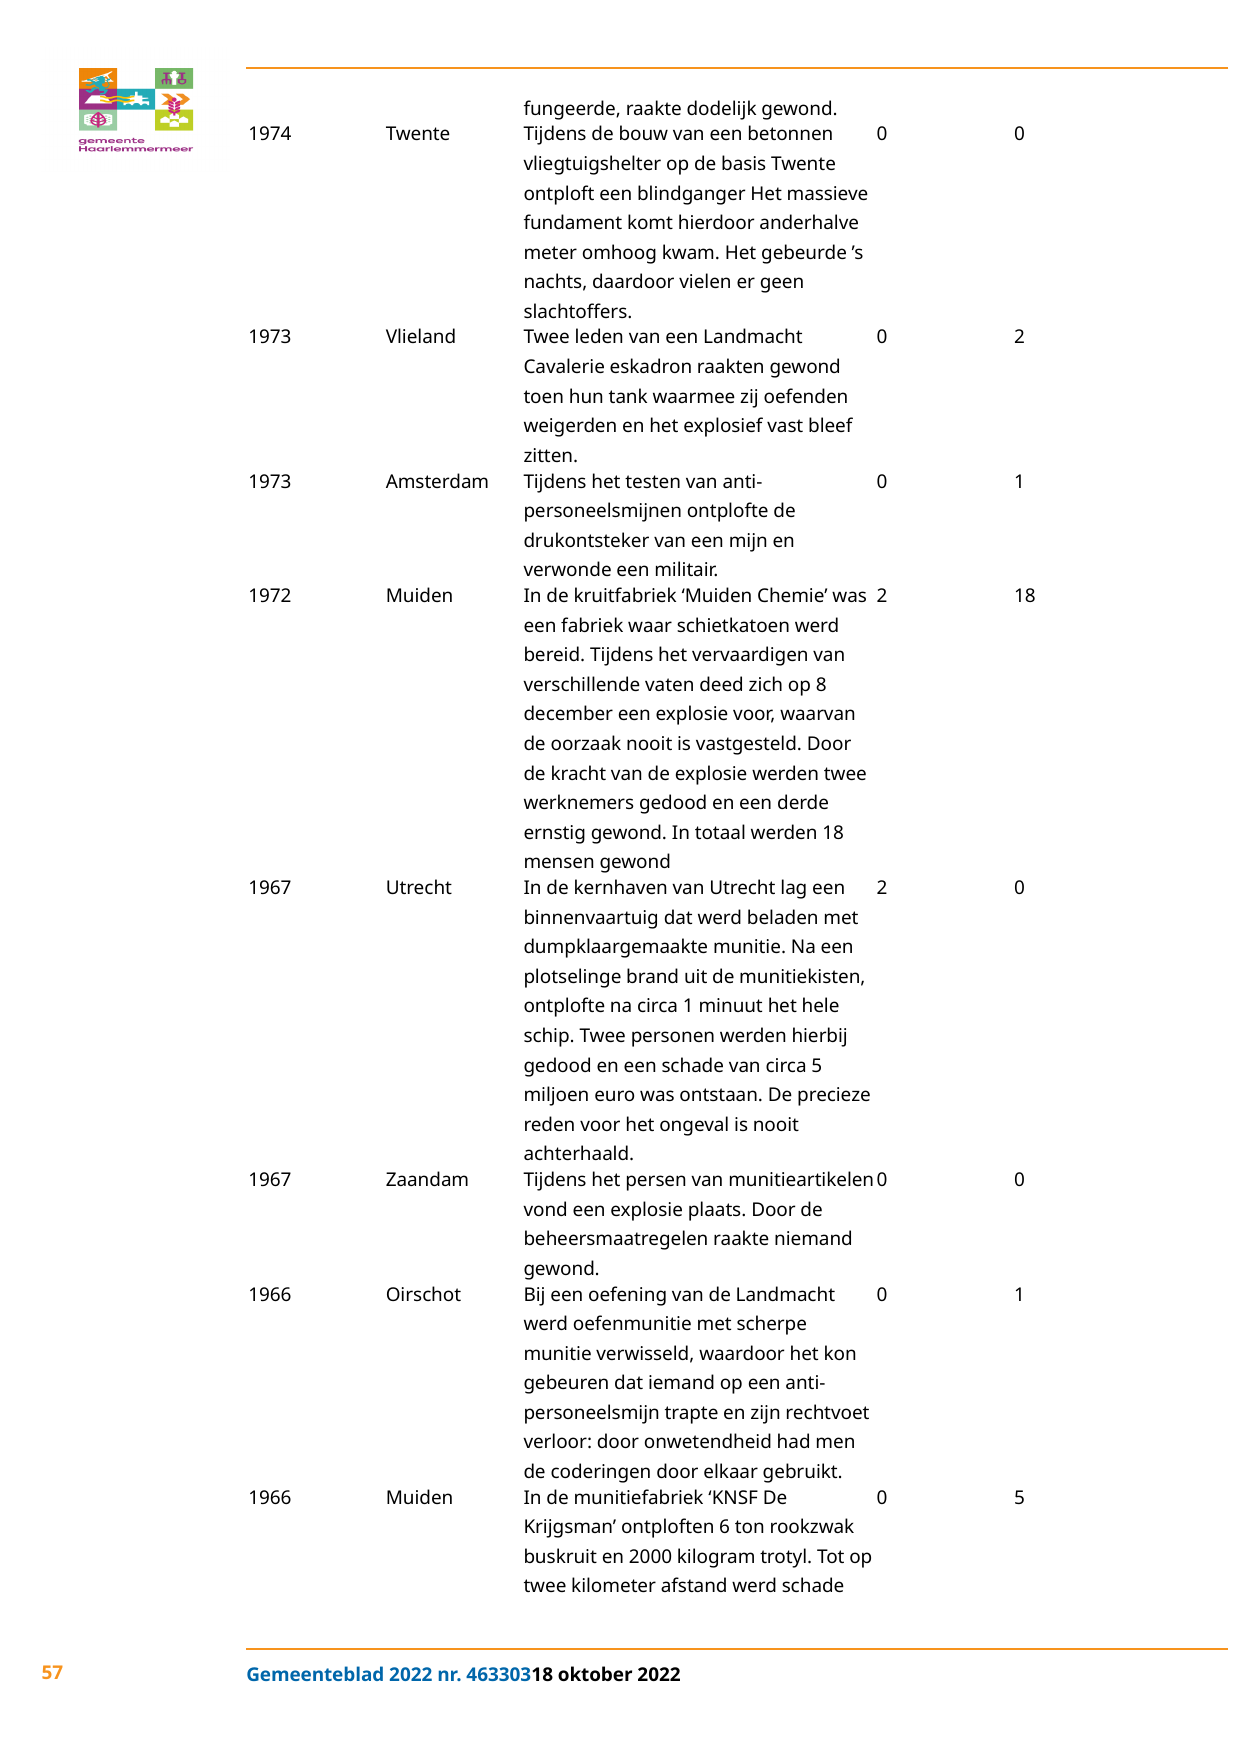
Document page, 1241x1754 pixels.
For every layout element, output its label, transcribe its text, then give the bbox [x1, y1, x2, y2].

table_cell In de kruitfabriek ‘Muiden Chemie’ was een fabriek waar schietkatoen werd bereid. Tijdens het vervaardigen van verschillende vaten deed zich op 8 december een explosie voor, waarvan de oorzaak nooit is vastgesteld. Door de kracht van de explosie werden twee werknemers gedood en een derde ernstig gewond. In totaal werden 18 mensen gewond [523, 582, 876, 874]
table_cell 1974 [248, 121, 386, 324]
table_cell 1967 [248, 1166, 386, 1281]
table_cell Muiden [386, 582, 523, 874]
table_cell Vlieland [386, 324, 523, 468]
table_cell 1 [1014, 1281, 1152, 1484]
table_cell 18 [1014, 582, 1152, 874]
table_cell 2 [876, 874, 1014, 1166]
table_cell 1966 [248, 1281, 386, 1484]
table_cell 0 [876, 121, 1014, 324]
table_cell 1973 [248, 468, 386, 582]
table_cell In de kernhaven van Utrecht lag een binnenvaartuig dat werd beladen met dumpklaargemaakte munitie. Na een plotselinge brand uit de munitiekisten, ontplofte na circa 1 minuut het hele schip. Twee personen werden hierbij gedood en een schade van circa 5 miljoen euro was ontstaan. De precieze reden voor het ongeval is nooit achterhaald. [523, 874, 876, 1166]
table_cell 5 [1014, 1484, 1152, 1598]
table_cell Amsterdam [386, 468, 523, 582]
table_cell Utrecht [386, 874, 523, 1166]
table_cell fungeerde, raakte dodelijk gewond. [523, 95, 876, 121]
table_cell 0 [876, 1281, 1014, 1484]
table_cell Twente [386, 121, 523, 324]
table_cell 0 [876, 1166, 1014, 1281]
table_cell 0 [1014, 874, 1152, 1166]
table_cell Oirschot [386, 1281, 523, 1484]
table_cell Tijdens het persen van munitieartikelen vond een explosie plaats. Door de beheersmaatregelen raakte niemand gewond. [523, 1166, 876, 1281]
table_cell Tijdens de bouw van een betonnen vliegtuigshelter op de basis Twente ontploft een blindganger Het massieve fundament komt hierdoor anderhalve meter omhoog kwam. Het gebeurde ’s nachts, daardoor vielen er geen slachtoffers. [523, 121, 876, 324]
table_cell 2 [1014, 324, 1152, 468]
table_cell Zaandam [386, 1166, 523, 1281]
table_cell 0 [1014, 1166, 1152, 1281]
table_cell Tijdens het testen van anti-personeelsmijnen ontplofte de drukontsteker van een mijn en verwonde een militair. [523, 468, 876, 582]
table_cell Muiden [386, 1484, 523, 1598]
table_cell [248, 95, 386, 121]
picture [41, 47, 231, 172]
table_cell Bij een oefening van de Landmacht werd oefenmunitie met scherpe munitie verwisseld, waardoor het kon gebeuren dat iemand op een anti-personeelsmijn trapte en zijn rechtvoet verloor: door onwetendheid had men de coderingen door elkaar gebruikt. [523, 1281, 876, 1484]
table_cell 1 [1014, 468, 1152, 582]
table_cell 0 [876, 324, 1014, 468]
table_cell [876, 95, 1014, 121]
table_cell 1972 [248, 582, 386, 874]
table_cell 1973 [248, 324, 386, 468]
table_cell Twee leden van een Landmacht Cavalerie eskadron raakten gewond toen hun tank waarmee zij oefenden weigerden en het explosief vast bleef zitten. [523, 324, 876, 468]
table_cell 0 [1014, 121, 1152, 324]
table_cell 0 [876, 1484, 1014, 1598]
table_cell In de munitiefabriek ‘KNSF De Krijgsman’ ontploften 6 ton rookzwak buskruit en 2000 kilogram trotyl. Tot op twee kilometer afstand werd schade [523, 1484, 876, 1598]
table_cell [1014, 95, 1152, 121]
table_cell 2 [876, 582, 1014, 874]
table_cell [386, 95, 523, 121]
table_cell 0 [876, 468, 1014, 582]
table_cell 1967 [248, 874, 386, 1166]
table_cell 1966 [248, 1484, 386, 1598]
